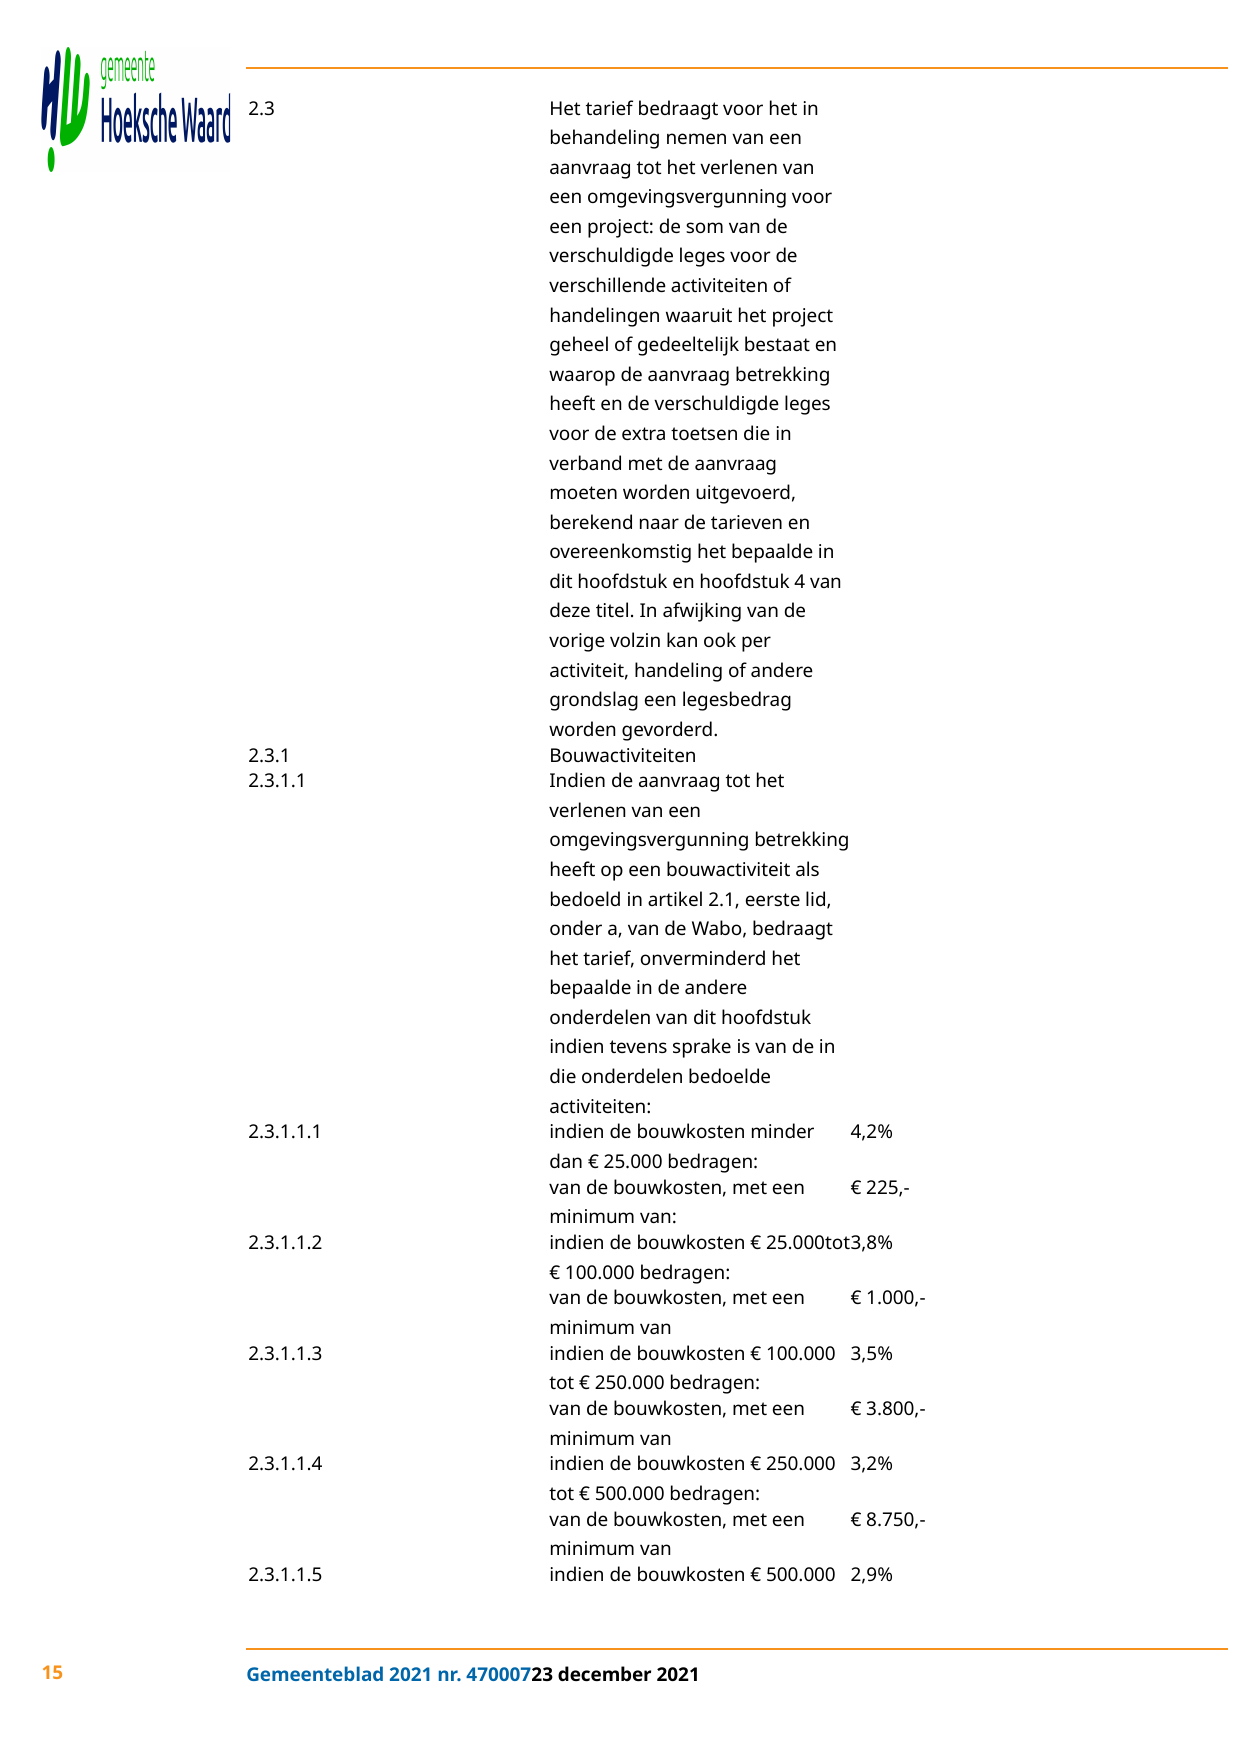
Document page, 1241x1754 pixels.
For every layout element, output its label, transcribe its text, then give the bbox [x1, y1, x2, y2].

table_cell 2.3.1.1.1 [248, 1119, 549, 1174]
table_cell 4,2% [850, 1119, 1152, 1174]
table_cell [850, 768, 1152, 1119]
table_cell 2.3.1.1.2 [248, 1229, 549, 1340]
table_cell van de bouwkosten, met een minimum van [549, 1395, 850, 1451]
table_cell 3,8% [850, 1229, 1152, 1284]
table_cell € 225,- [850, 1174, 1152, 1229]
table_cell van de bouwkosten, met een minimum van [549, 1285, 850, 1340]
table_cell 2,9% [850, 1561, 1152, 1587]
table_cell indien de bouwkosten € 25.000tot € 100.000 bedragen: [549, 1229, 850, 1284]
table_cell indien de bouwkosten minder dan € 25.000 bedragen: [549, 1119, 850, 1174]
table_cell 2.3.1.1.3 [248, 1340, 549, 1451]
table_cell 2.3.1.1.5 [248, 1561, 549, 1587]
table_cell € 1.000,- [850, 1285, 1152, 1340]
table_cell 2.3.1.1 [248, 768, 549, 1119]
table_cell Het tarief bedraagt voor het in behandeling nemen van een aanvraag tot het verlenen van een omgevingsvergunning voor een project: de som van de verschuldigde leges voor de verschillende activiteiten of handelingen waaruit het project geheel of gedeeltelijk bestaat en waarop de aanvraag betrekking heeft en de verschuldigde leges voor de extra toetsen die in verband met de aanvraag moeten worden uitgevoerd, berekend naar de tarieven en overeenkomstig het bepaalde in dit hoofdstuk en hoofdstuk 4 van deze titel. In afwijking van de vorige volzin kan ook per activiteit, handeling of andere grondslag een legesbedrag worden gevorderd. [549, 95, 850, 742]
table_cell van de bouwkosten, met een minimum van: [549, 1174, 850, 1229]
table_cell indien de bouwkosten € 500.000 [549, 1561, 850, 1587]
table_cell 2.3 [248, 95, 549, 742]
table_cell € 3.800,- [850, 1395, 1152, 1451]
table_cell 2.3.1.1.4 [248, 1451, 549, 1561]
table_cell indien de bouwkosten € 250.000 tot € 500.000 bedragen: [549, 1451, 850, 1506]
table_cell [850, 95, 1152, 742]
table_cell € 8.750,- [850, 1506, 1152, 1561]
table_cell Indien de aanvraag tot het verlenen van een omgevingsvergunning betrekking heeft op een bouwactiviteit als bedoeld in artikel 2.1, eerste lid, onder a, van de Wabo, bedraagt het tarief, onverminderd het bepaalde in de andere onderdelen van dit hoofdstuk indien tevens sprake is van de in die onderdelen bedoelde activiteiten: [549, 768, 850, 1119]
table_cell [850, 742, 1152, 767]
table_cell indien de bouwkosten € 100.000 tot € 250.000 bedragen: [549, 1340, 850, 1395]
table_cell [248, 1174, 549, 1229]
table_cell 3,2% [850, 1451, 1152, 1506]
picture [41, 47, 231, 172]
table_cell Bouwactiviteiten [549, 742, 850, 767]
table_cell 2.3.1 [248, 742, 549, 767]
table_cell 3,5% [850, 1340, 1152, 1395]
table_cell van de bouwkosten, met een minimum van [549, 1506, 850, 1561]
